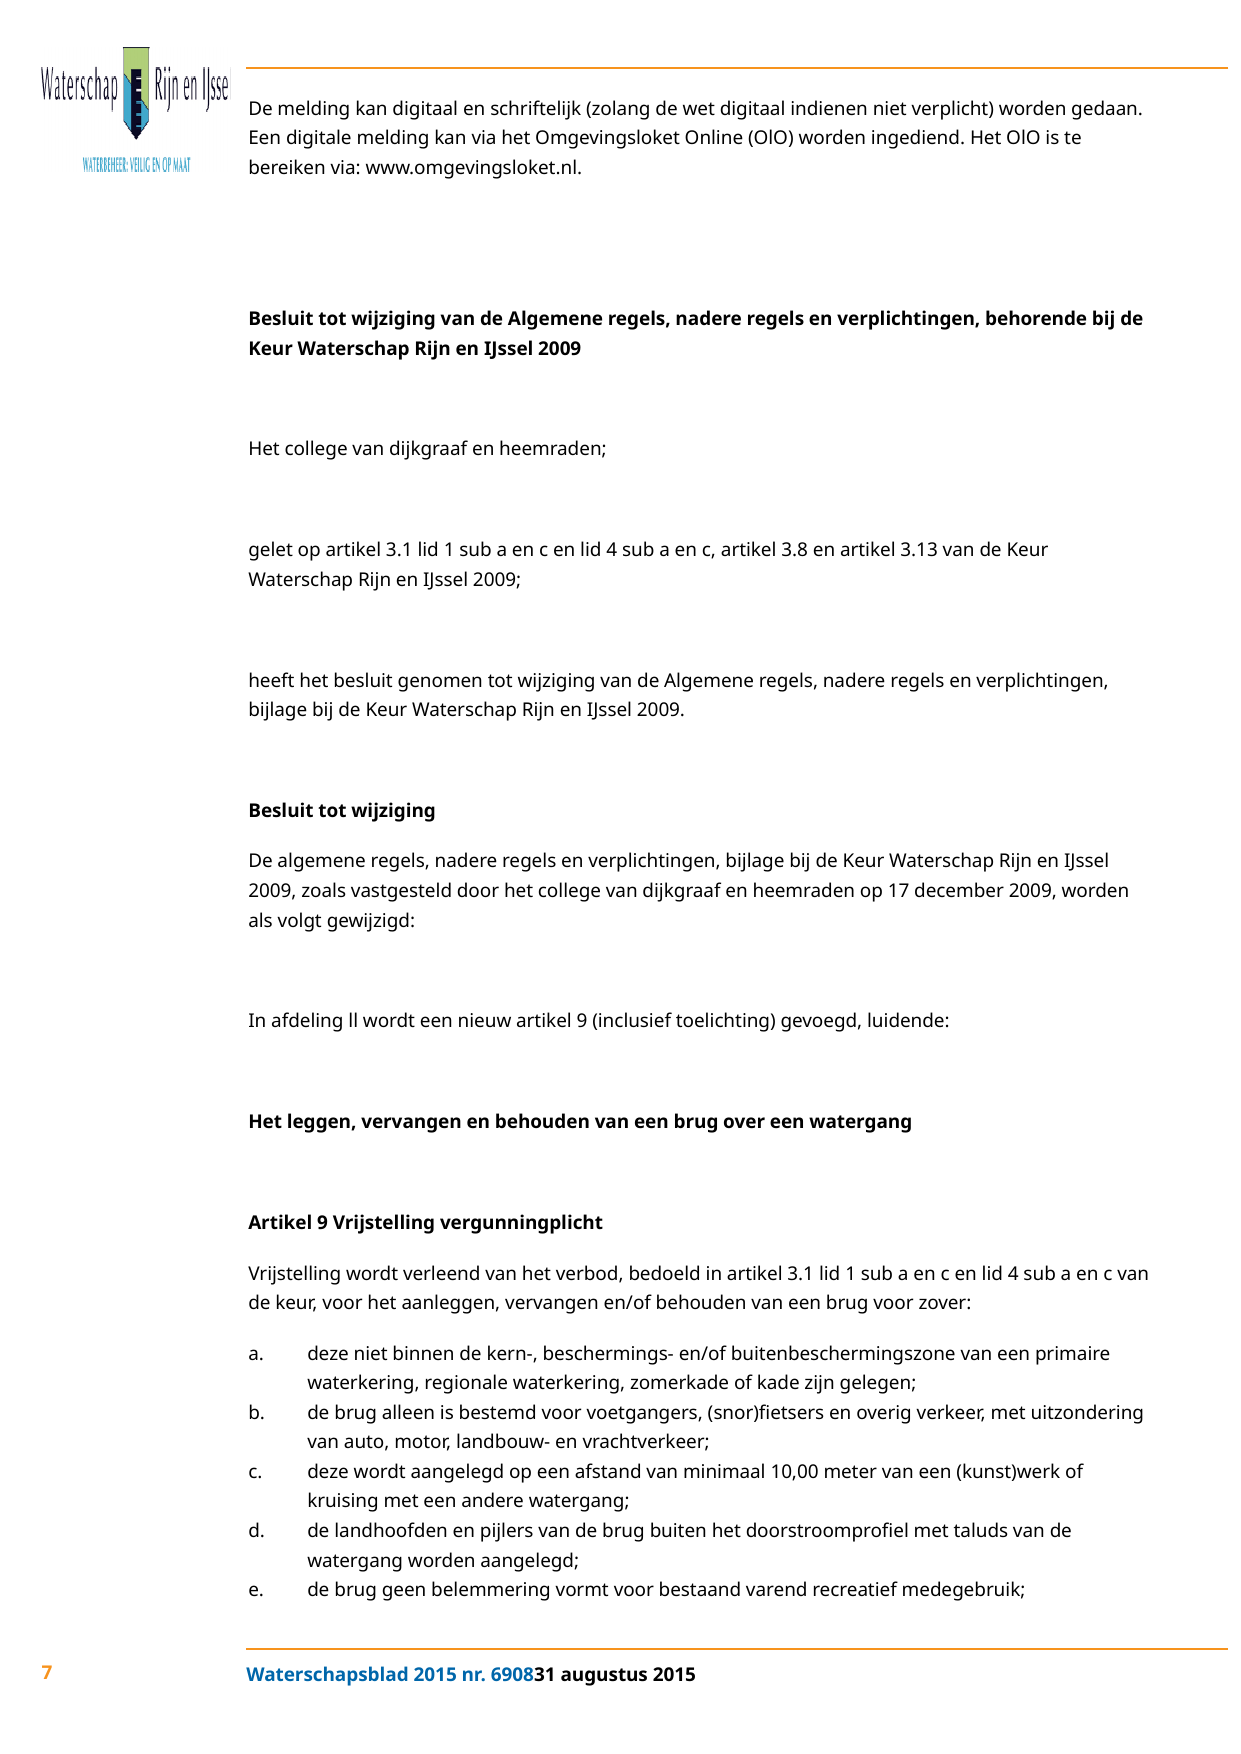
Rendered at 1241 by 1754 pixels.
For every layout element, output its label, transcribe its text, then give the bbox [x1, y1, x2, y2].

list de landhoofden en pijlers van de brug buiten het doorstroomprofiel met taluds van de watergang worden aangelegd; [248, 1517, 1152, 1573]
list deze niet binnen de kern-, beschermings- en/of buitenbeschermingszone van een primaire waterkering, regionale waterkering, zomerkade of kade zijn gelegen; [248, 1340, 1152, 1395]
text heeft het besluit genomen tot wijziging van de Algemene regels, nadere regels en verplichtingen, bijlage bij de Keur Waterschap Rijn en IJssel 2009. [248, 667, 1152, 722]
text Besluit tot wijziging [248, 797, 1152, 823]
text In afdeling ll wordt een nieuw artikel 9 (inclusief toelichting) gevoegd, luidende: [248, 1008, 1152, 1033]
text De melding kan digitaal en schriftelijk (zolang de wet digitaal indienen niet verplicht) worden gedaan. Een digitale melding kan via het Omgevingsloket Online (OlO) worden ingediend. Het OlO is te bereiken via: www.omgevingsloket.nl. [248, 95, 1152, 180]
text Vrijstelling wordt verleend van het verbod, bedoeld in artikel 3.1 lid 1 sub a en c en lid 4 sub a en c van de keur, voor het aanleggen, vervangen en/of behouden van een brug voor zover: [248, 1260, 1152, 1315]
list de brug geen belemmering vormt voor bestaand varend recreatief medegebruik; [248, 1576, 1152, 1602]
text Het college van dijkgraaf en heemraden; [248, 436, 1152, 461]
picture [41, 47, 231, 172]
text De algemene regels, nadere regels en verplichtingen, bijlage bij de Keur Waterschap Rijn en IJssel 2009, zoals vastgesteld door het college van dijkgraaf en heemraden op 17 december 2009, worden als volgt gewijzigd: [248, 848, 1152, 933]
text Artikel 9 Vrijstelling vergunningplicht [248, 1209, 1152, 1235]
text Het leggen, vervangen en behouden van een brug over een watergang [248, 1108, 1152, 1134]
text Besluit tot wijziging van de Algemene regels, nadere regels en verplichtingen, behorende bij de Keur Waterschap Rijn en IJssel 2009 [248, 305, 1152, 361]
list deze wordt aangelegd op een afstand van minimaal 10,00 meter van een (kunst)werk of kruising met een andere watergang; [248, 1458, 1152, 1513]
text gelet op artikel 3.1 lid 1 sub a en c en lid 4 sub a en c, artikel 3.8 en artikel 3.13 van de Keur Waterschap Rijn en IJssel 2009; [248, 536, 1152, 592]
list de brug alleen is bestemd voor voetgangers, (snor)fietsers en overig verkeer, met uitzondering van auto, motor, landbouw- en vrachtverkeer; [248, 1399, 1152, 1454]
